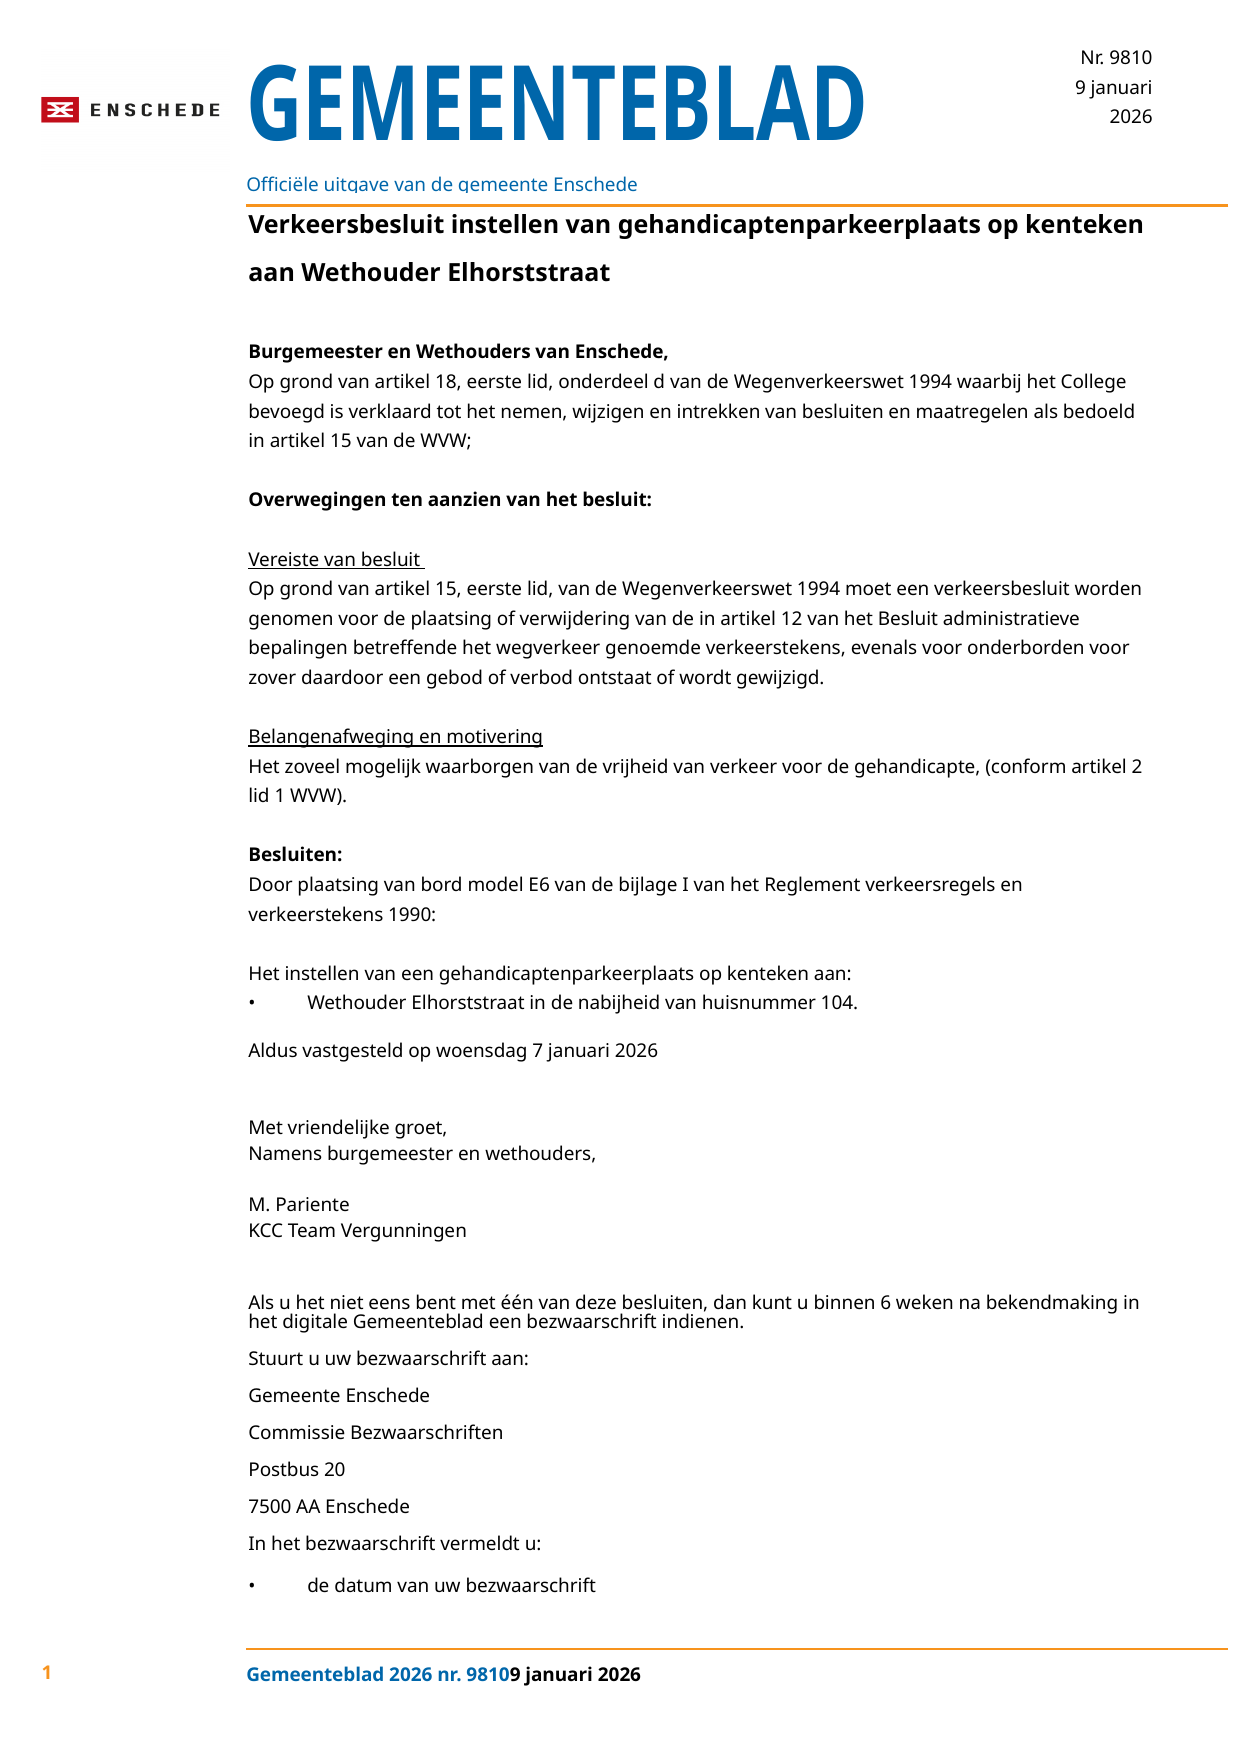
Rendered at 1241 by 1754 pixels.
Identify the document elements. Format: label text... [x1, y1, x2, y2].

list de datum van uw bezwaarschrift [248, 1572, 1152, 1598]
text In het bezwaarschrift vermeldt u: [248, 1535, 1152, 1554]
text Met vriendelijke groet, [248, 1114, 1152, 1140]
text Op grond van artikel 15, eerste lid, van de Wegenverkeerswet 1994 moet een verkeersbesluit worden genomen voor de plaatsing of verwijdering van de in artikel 12 van het Besluit administratieve bepalingen betreffende het wegverkeer genoemde verkeerstekens, evenals voor onderborden voor zover daardoor een gebod of verbod ontstaat of wordt gewijzigd. [248, 575, 1152, 690]
text KCC Team Vergunningen [248, 1217, 1152, 1243]
text Commissie Bezwaarschriften [248, 1424, 1152, 1443]
text Burgemeester en Wethouders van Enschede, [248, 339, 1152, 364]
text Als u het niet eens bent met één van deze besluiten, dan kunt u binnen 6 weken na bekendmaking in het digitale Gemeenteblad een bezwaarschrift indienen. [248, 1294, 1152, 1332]
text 7500 AA Enschede [248, 1498, 1152, 1517]
text M. Pariente [248, 1192, 1152, 1217]
text Het zoveel mogelijk waarborgen van de vrijheid van verkeer voor de gehandicapte, (conform artikel 2 lid 1 WVW). [248, 753, 1152, 808]
text Vereiste van besluit [248, 546, 1152, 571]
text Overwegingen ten aanzien van het besluit: [248, 487, 1152, 512]
picture [41, 47, 231, 172]
text Door plaatsing van bord model E6 van de bijlage I van het Reglement verkeersregels en verkeerstekens 1990: [248, 871, 1152, 926]
text Verkeersbesluit instellen van gehandicaptenparkeerplaats op kenteken aan Wethouder Elhorststraat [248, 207, 1152, 288]
list Wethouder Elhorststraat in de nabijheid van huisnummer 104. [248, 989, 1152, 1015]
text Gemeente Enschede [248, 1387, 1152, 1406]
text Besluiten: [248, 842, 1152, 867]
text Postbus 20 [248, 1461, 1152, 1480]
text Belangenafweging en motivering [248, 723, 1152, 749]
text Aldus vastgesteld op woensdag 7 januari 2026 [248, 1037, 1152, 1063]
text Op grond van artikel 18, eerste lid, onderdeel d van de Wegenverkeerswet 1994 waarbij het College bevoegd is verklaard tot het nemen, wijzigen en intrekken van besluiten en maatregelen als bedoeld in artikel 15 van de WVW; [248, 368, 1152, 453]
text Namens burgemeester en wethouders, [248, 1140, 1152, 1166]
text Stuurt u uw bezwaarschrift aan: [248, 1350, 1152, 1369]
text Het instellen van een gehandicaptenparkeerplaats op kenteken aan: [248, 960, 1152, 986]
